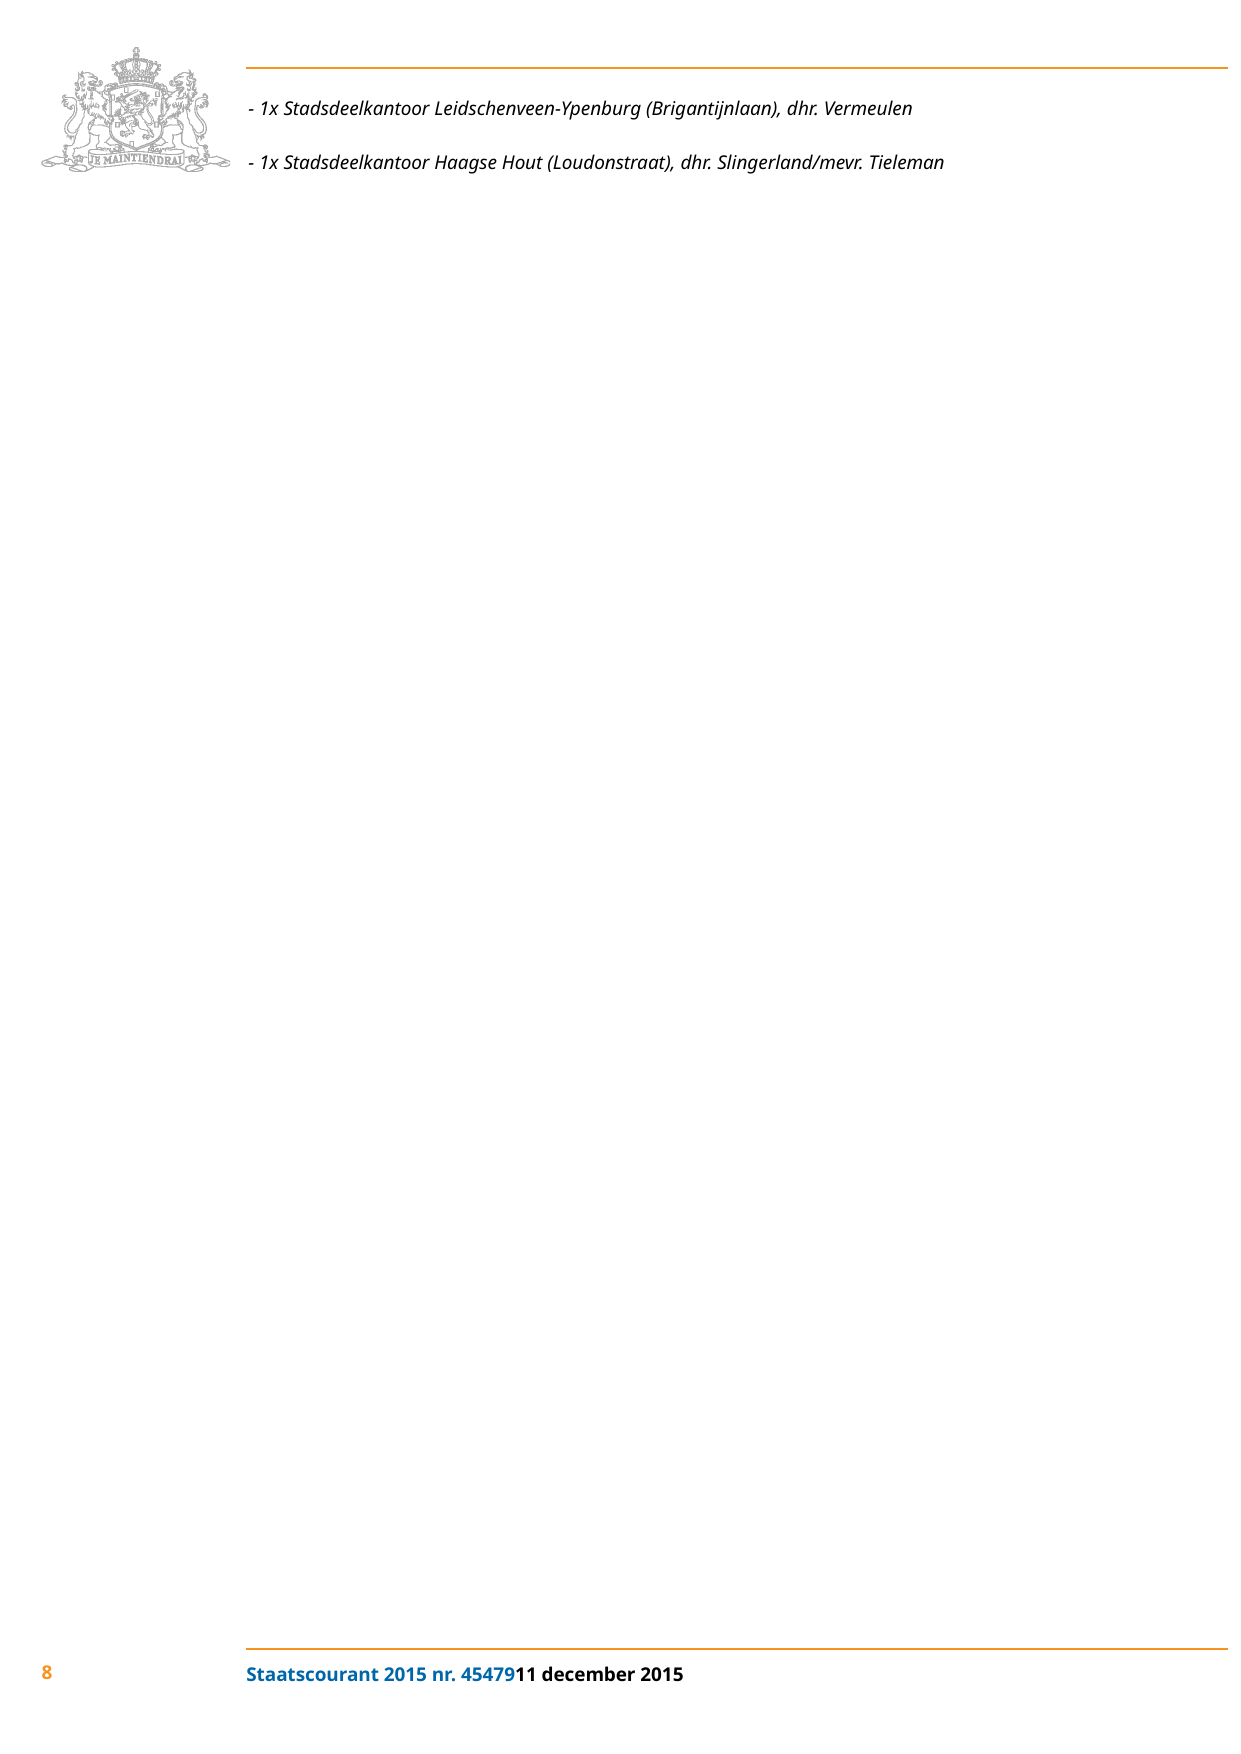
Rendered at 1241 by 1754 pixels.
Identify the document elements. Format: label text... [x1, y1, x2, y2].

picture [41, 47, 231, 172]
text - 1x Stadsdeelkantoor Haagse Hout (Loudonstraat), dhr. Slingerland/mevr. Tieleman [248, 149, 1152, 174]
text - 1x Stadsdeelkantoor Leidschenveen-Ypenburg (Brigantijnlaan), dhr. Vermeulen [248, 95, 1152, 121]
